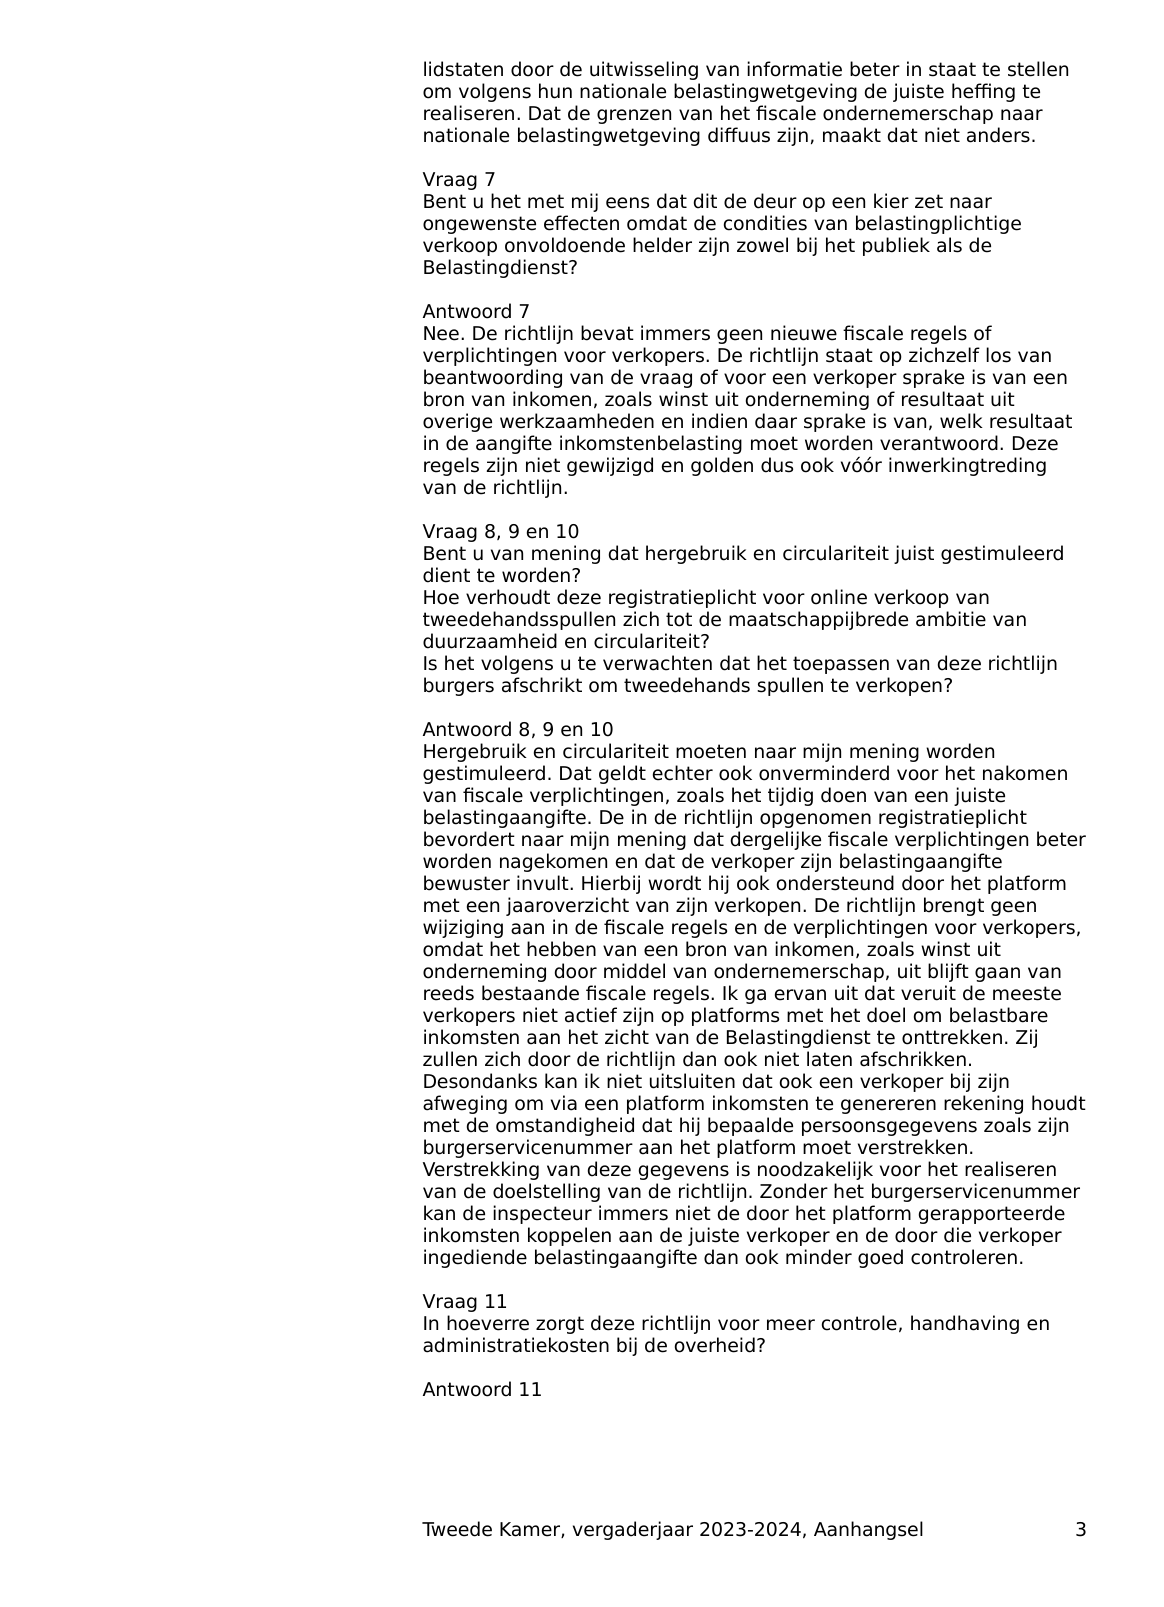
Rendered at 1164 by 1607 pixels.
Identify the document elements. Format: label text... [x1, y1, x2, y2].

text Vraag 7 [422, 169, 1087, 191]
text Hergebruik en circulariteit moeten naar mijn mening worden gestimuleerd. Dat geldt echter ook onverminderd voor het nakomen van fiscale verplichtingen, zoals het tijdig doen van een juiste belastingaangifte. De in de richtlijn opgenomen registratieplicht bevordert naar mijn mening dat dergelijke fiscale verplichtingen beter worden nagekomen en dat de verkoper zijn belastingaangifte bewuster invult. Hierbij wordt hij ook ondersteund door het platform met een jaaroverzicht van zijn verkopen. De richtlijn brengt geen wijziging aan in de fiscale regels en de verplichtingen voor verkopers, omdat het hebben van een bron van inkomen, zoals winst uit onderneming door middel van ondernemerschap, uit blijft gaan van reeds bestaande fiscale regels. Ik ga ervan uit dat veruit de meeste verkopers niet actief zijn op platforms met het doel om belastbare inkomsten aan het zicht van de Belastingdienst te onttrekken. Zij zullen zich door de richtlijn dan ook niet laten afschrikken. Desondanks kan ik niet uitsluiten dat ook een verkoper bij zijn afweging om via een platform inkomsten te genereren rekening houdt met de omstandigheid dat hij bepaalde persoonsgegevens zoals zijn burgerservicenummer aan het platform moet verstrekken. Verstrekking van deze gegevens is noodzakelijk voor het realiseren van de doelstelling van de richtlijn. Zonder het burgerservicenummer kan de inspecteur immers niet de door het platform gerapporteerde inkomsten koppelen aan de juiste verkoper en de door die verkoper ingediende belastingaangifte dan ook minder goed controleren. [422, 741, 1087, 1269]
text Vraag 8, 9 en 10 [422, 521, 1087, 543]
text In hoeverre zorgt deze richtlijn voor meer controle, handhaving en administratiekosten bij de overheid? [422, 1313, 1087, 1357]
text Vraag 11 [422, 1291, 1087, 1313]
text Bent u van mening dat hergebruik en circulariteit juist gestimuleerd dient te worden? [422, 543, 1087, 587]
text Is het volgens u te verwachten dat het toepassen van deze richtlijn burgers afschrikt om tweedehands spullen te verkopen? [422, 653, 1087, 697]
text Antwoord 11 [422, 1379, 1087, 1401]
text Antwoord 7 [422, 301, 1087, 323]
text Bent u het met mij eens dat dit de deur op een kier zet naar ongewenste effecten omdat de condities van belastingplichtige verkoop onvoldoende helder zijn zowel bij het publiek als de Belastingdienst? [422, 191, 1087, 279]
text Nee. De richtlijn bevat immers geen nieuwe fiscale regels of verplichtingen voor verkopers. De richtlijn staat op zichzelf los van beantwoording van de vraag of voor een verkoper sprake is van een bron van inkomen, zoals winst uit onderneming of resultaat uit overige werkzaamheden en indien daar sprake is van, welk resultaat in de aangifte inkomstenbelasting moet worden verantwoord. Deze regels zijn niet gewijzigd en golden dus ook vóór inwerkingtreding van de richtlijn. [422, 323, 1087, 499]
text Antwoord 8, 9 en 10 [422, 719, 1087, 741]
text Hoe verhoudt deze registratieplicht voor online verkoop van tweedehandsspullen zich tot de maatschappijbrede ambitie van duurzaamheid en circulariteit? [422, 587, 1087, 653]
text lidstaten door de uitwisseling van informatie beter in staat te stellen om volgens hun nationale belastingwetgeving de juiste heffing te realiseren. Dat de grenzen van het fiscale ondernemerschap naar nationale belastingwetgeving diffuus zijn, maakt dat niet anders. [422, 59, 1087, 147]
